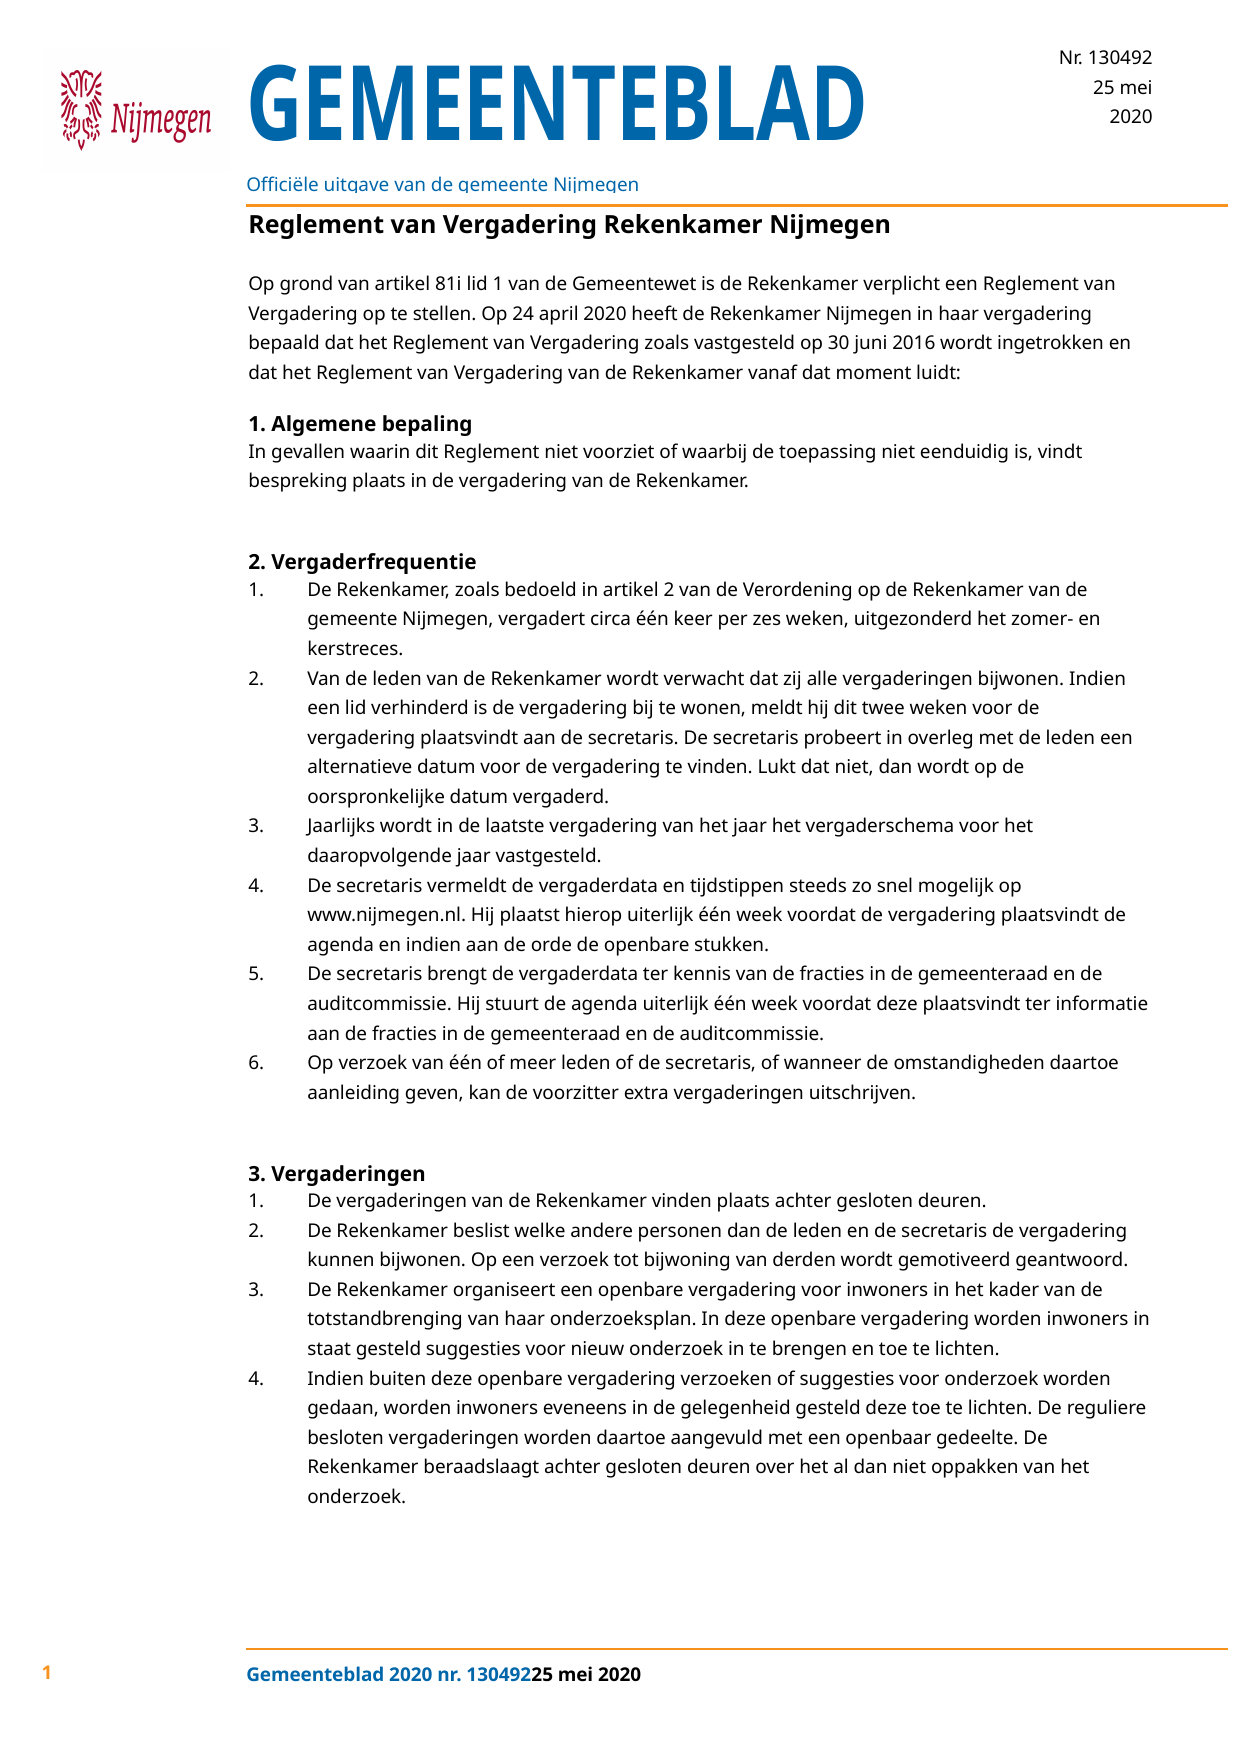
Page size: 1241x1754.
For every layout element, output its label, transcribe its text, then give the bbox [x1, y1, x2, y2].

list Van de leden van de Rekenkamer wordt verwacht dat zij alle vergaderingen bijwonen. Indien een lid verhinderd is de vergadering bij te wonen, meldt hij dit twee weken voor de vergadering plaatsvindt aan de secretaris. De secretaris probeert in overleg met de leden een alternatieve datum voor de vergadering te vinden. Lukt dat niet, dan wordt op de oorspronkelijke datum vergaderd. [248, 665, 1152, 809]
list De Rekenkamer, zoals bedoeld in artikel 2 van de Verordening op de Rekenkamer van de gemeente Nijmegen, vergadert circa één keer per zes weken, uitgezonderd het zomer- en kerstreces. [248, 576, 1152, 661]
text 2. Vergaderfrequentie [248, 547, 1152, 576]
text In gevallen waarin dit Reglement niet voorziet of waarbij de toepassing niet eenduidig is, vindt bespreking plaats in de vergadering van de Rekenkamer. [248, 438, 1152, 493]
list Op verzoek van één of meer leden of de secretaris, of wanneer de omstandigheden daartoe aanleiding geven, kan de voorzitter extra vergaderingen uitschrijven. [248, 1049, 1152, 1104]
list Jaarlijks wordt in de laatste vergadering van het jaar het vergaderschema voor het daaropvolgende jaar vastgesteld. [248, 813, 1152, 868]
text Reglement van Vergadering Rekenkamer Nijmegen [248, 207, 1152, 241]
list De vergaderingen van de Rekenkamer vinden plaats achter gesloten deuren. [248, 1187, 1152, 1213]
list De Rekenkamer beslist welke andere personen dan de leden en de secretaris de vergadering kunnen bijwonen. Op een verzoek tot bijwoning van derden wordt gemotiveerd geantwoord. [248, 1217, 1152, 1272]
picture [41, 47, 231, 172]
list Indien buiten deze openbare vergadering verzoeken of suggesties voor onderzoek worden gedaan, worden inwoners eveneens in de gelegenheid gesteld deze toe te lichten. De reguliere besloten vergaderingen worden daartoe aangevuld met een openbaar gedeelte. De Rekenkamer beraadslaagt achter gesloten deuren over het al dan niet oppakken van het onderzoek. [248, 1365, 1152, 1509]
text 3. Vergaderingen [248, 1159, 1152, 1187]
text Op grond van artikel 81i lid 1 van de Gemeentewet is de Rekenkamer verplicht een Reglement van Vergadering op te stellen. Op 24 april 2020 heeft de Rekenkamer Nijmegen in haar vergadering bepaald dat het Reglement van Vergadering zoals vastgesteld op 30 juni 2016 wordt ingetrokken en dat het Reglement van Vergadering van de Rekenkamer vanaf dat moment luidt: [248, 270, 1152, 385]
text 1. Algemene bepaling [248, 409, 1152, 438]
list De Rekenkamer organiseert een openbare vergadering voor inwoners in het kader van de totstandbrenging van haar onderzoeksplan. In deze openbare vergadering worden inwoners in staat gesteld suggesties voor nieuw onderzoek in te brengen en toe te lichten. [248, 1276, 1152, 1361]
list De secretaris brengt de vergaderdata ter kennis van de fracties in de gemeenteraad en de auditcommissie. Hij stuurt de agenda uiterlijk één week voordat deze plaatsvindt ter informatie aan de fracties in de gemeenteraad en de auditcommissie. [248, 961, 1152, 1045]
list De secretaris vermeldt de vergaderdata en tijdstippen steeds zo snel mogelijk op www.nijmegen.nl. Hij plaatst hierop uiterlijk één week voordat de vergadering plaatsvindt de agenda en indien aan de orde de openbare stukken. [248, 872, 1152, 957]
